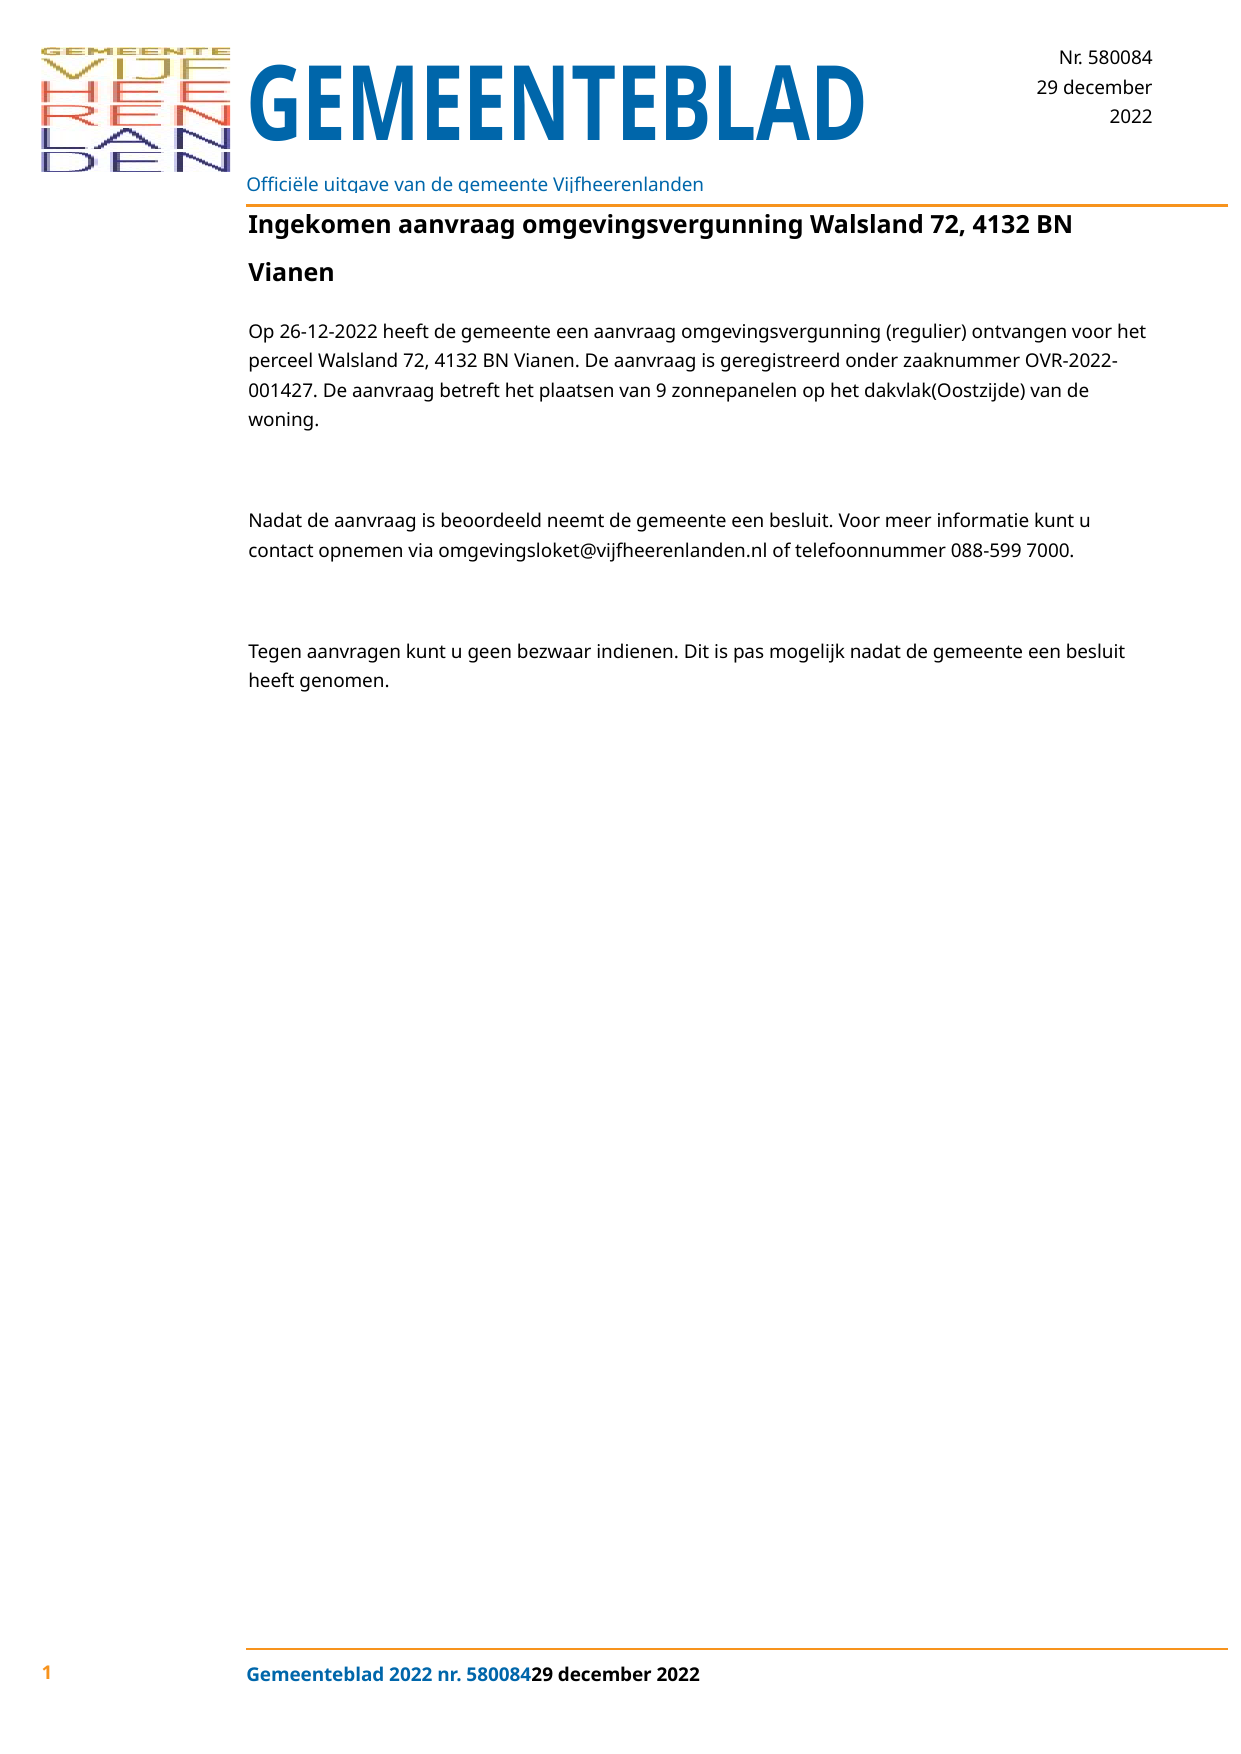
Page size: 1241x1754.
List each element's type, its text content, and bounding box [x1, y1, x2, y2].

text Op 26-12-2022 heeft de gemeente een aanvraag omgevingsvergunning (regulier) ontvangen voor het perceel Walsland 72, 4132 BN Vianen. De aanvraag is geregistreerd onder zaaknummer OVR-2022-001427. De aanvraag betreft het plaatsen van 9 zonnepanelen op het dakvlak(Oostzijde) van de woning. [248, 318, 1152, 432]
text Tegen aanvragen kunt u geen bezwaar indienen. Dit is pas mogelijk nadat de gemeente een besluit heeft genomen. [248, 638, 1152, 693]
picture [41, 47, 231, 172]
text Ingekomen aanvraag omgevingsvergunning Walsland 72, 4132 BN Vianen [248, 207, 1152, 288]
text Nadat de aanvraag is beoordeeld neemt de gemeente een besluit. Voor meer informatie kunt u contact opnemen via omgevingsloket@vijfheerenlanden.nl of telefoonnummer 088-599 7000. [248, 507, 1152, 563]
